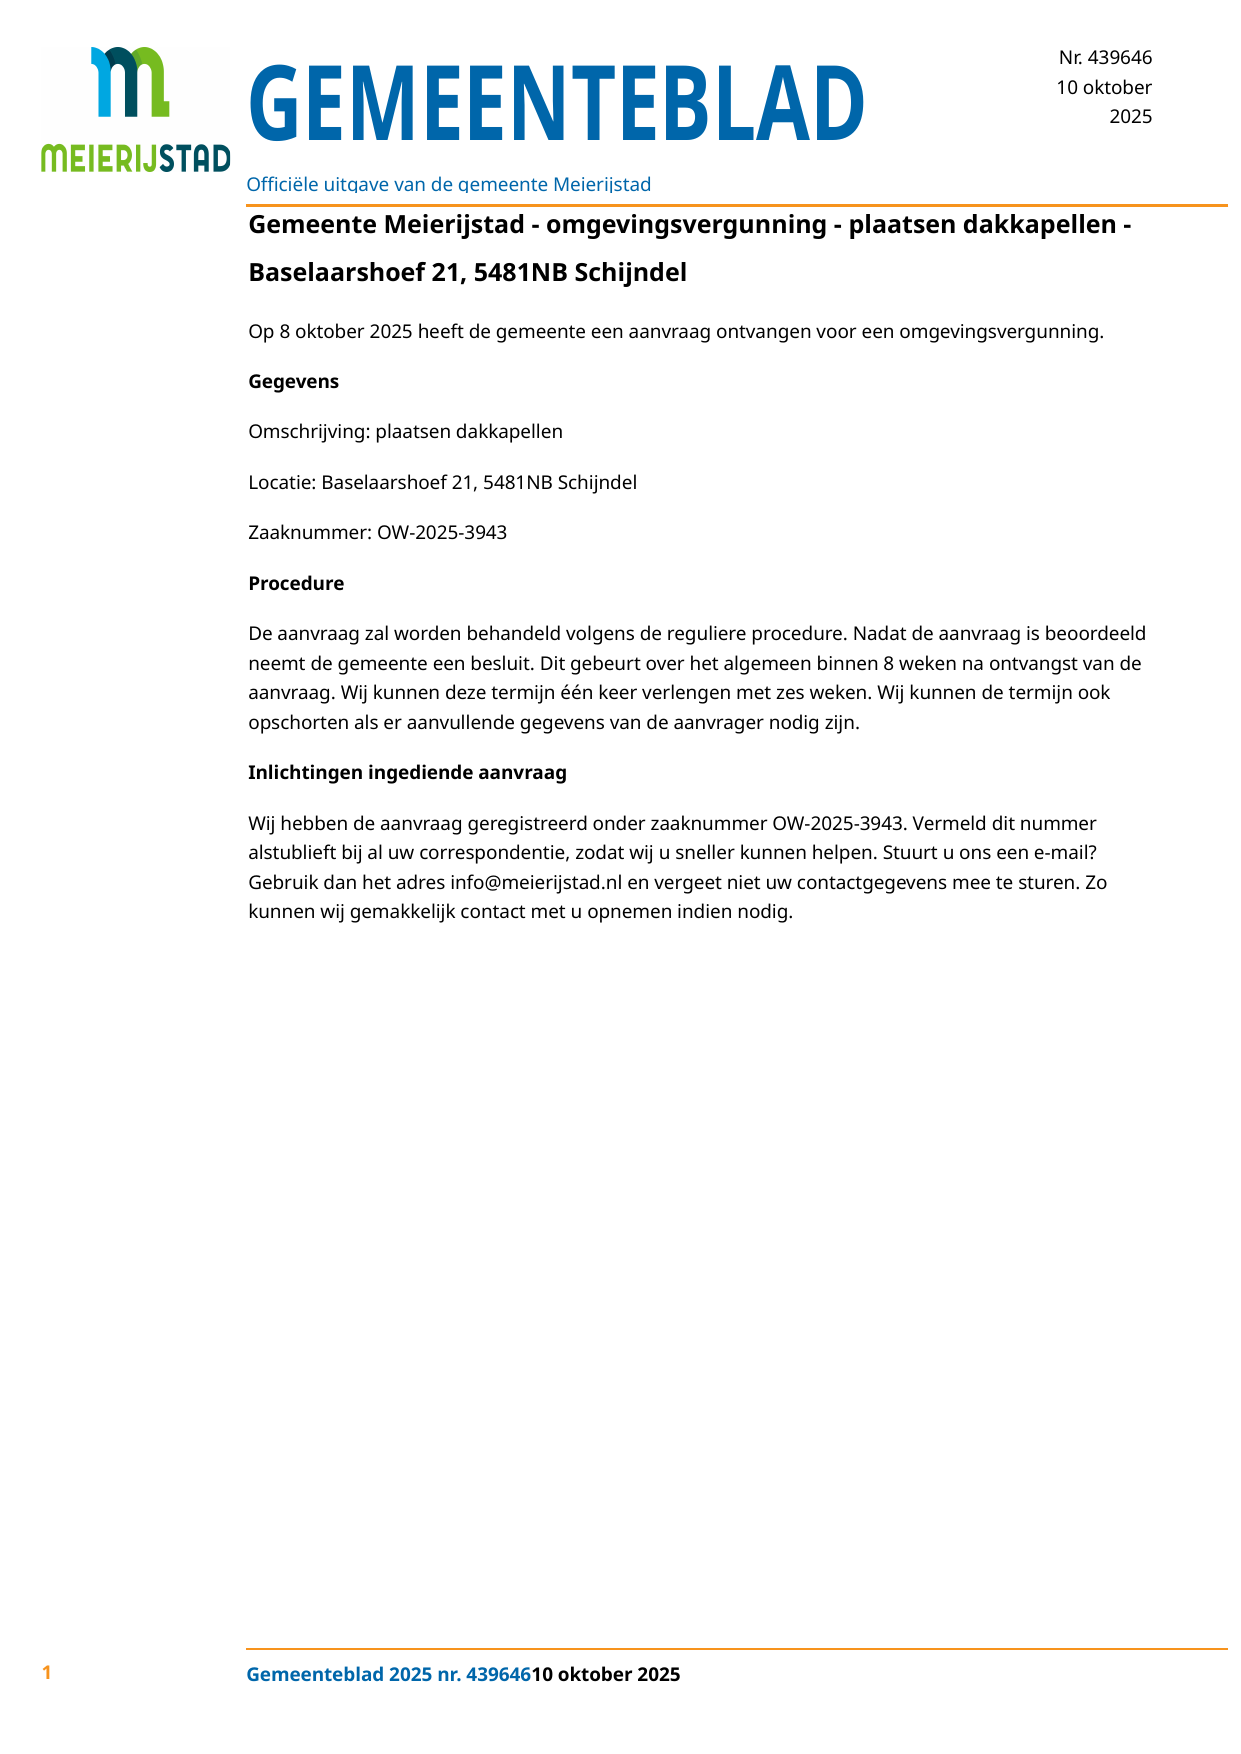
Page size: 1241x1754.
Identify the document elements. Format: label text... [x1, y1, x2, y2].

text Omschrijving: plaatsen dakkapellen [248, 419, 1152, 444]
text Inlichtingen ingediende aanvraag [248, 759, 1152, 785]
text Procedure [248, 570, 1152, 596]
text Op 8 oktober 2025 heeft de gemeente een aanvraag ontvangen voor een omgevingsvergunning. [248, 318, 1152, 344]
text De aanvraag zal worden behandeld volgens de reguliere procedure. Nadat de aanvraag is beoordeeld neemt de gemeente een besluit. Dit gebeurt over het algemeen binnen 8 weken na ontvangst van de aanvraag. Wij kunnen deze termijn één keer verlengen met zes weken. Wij kunnen de termijn ook opschorten als er aanvullende gegevens van de aanvrager nodig zijn. [248, 620, 1152, 735]
text Wij hebben de aanvraag geregistreerd onder zaaknummer OW-2025-3943. Vermeld dit nummer alstublieft bij al uw correspondentie, zodat wij u sneller kunnen helpen. Stuurt u ons een e-mail? Gebruik dan het adres info@meierijstad.nl en vergeet niet uw contactgegevens mee te sturen. Zo kunnen wij gemakkelijk contact met u opnemen indien nodig. [248, 810, 1152, 924]
text Gemeente Meierijstad - omgevingsvergunning - plaatsen dakkapellen - Baselaarshoef 21, 5481NB Schijndel [248, 207, 1152, 288]
picture [41, 47, 231, 172]
text Zaaknummer: OW-2025-3943 [248, 519, 1152, 545]
text Locatie: Baselaarshoef 21, 5481NB Schijndel [248, 469, 1152, 495]
text Gegevens [248, 368, 1152, 394]
